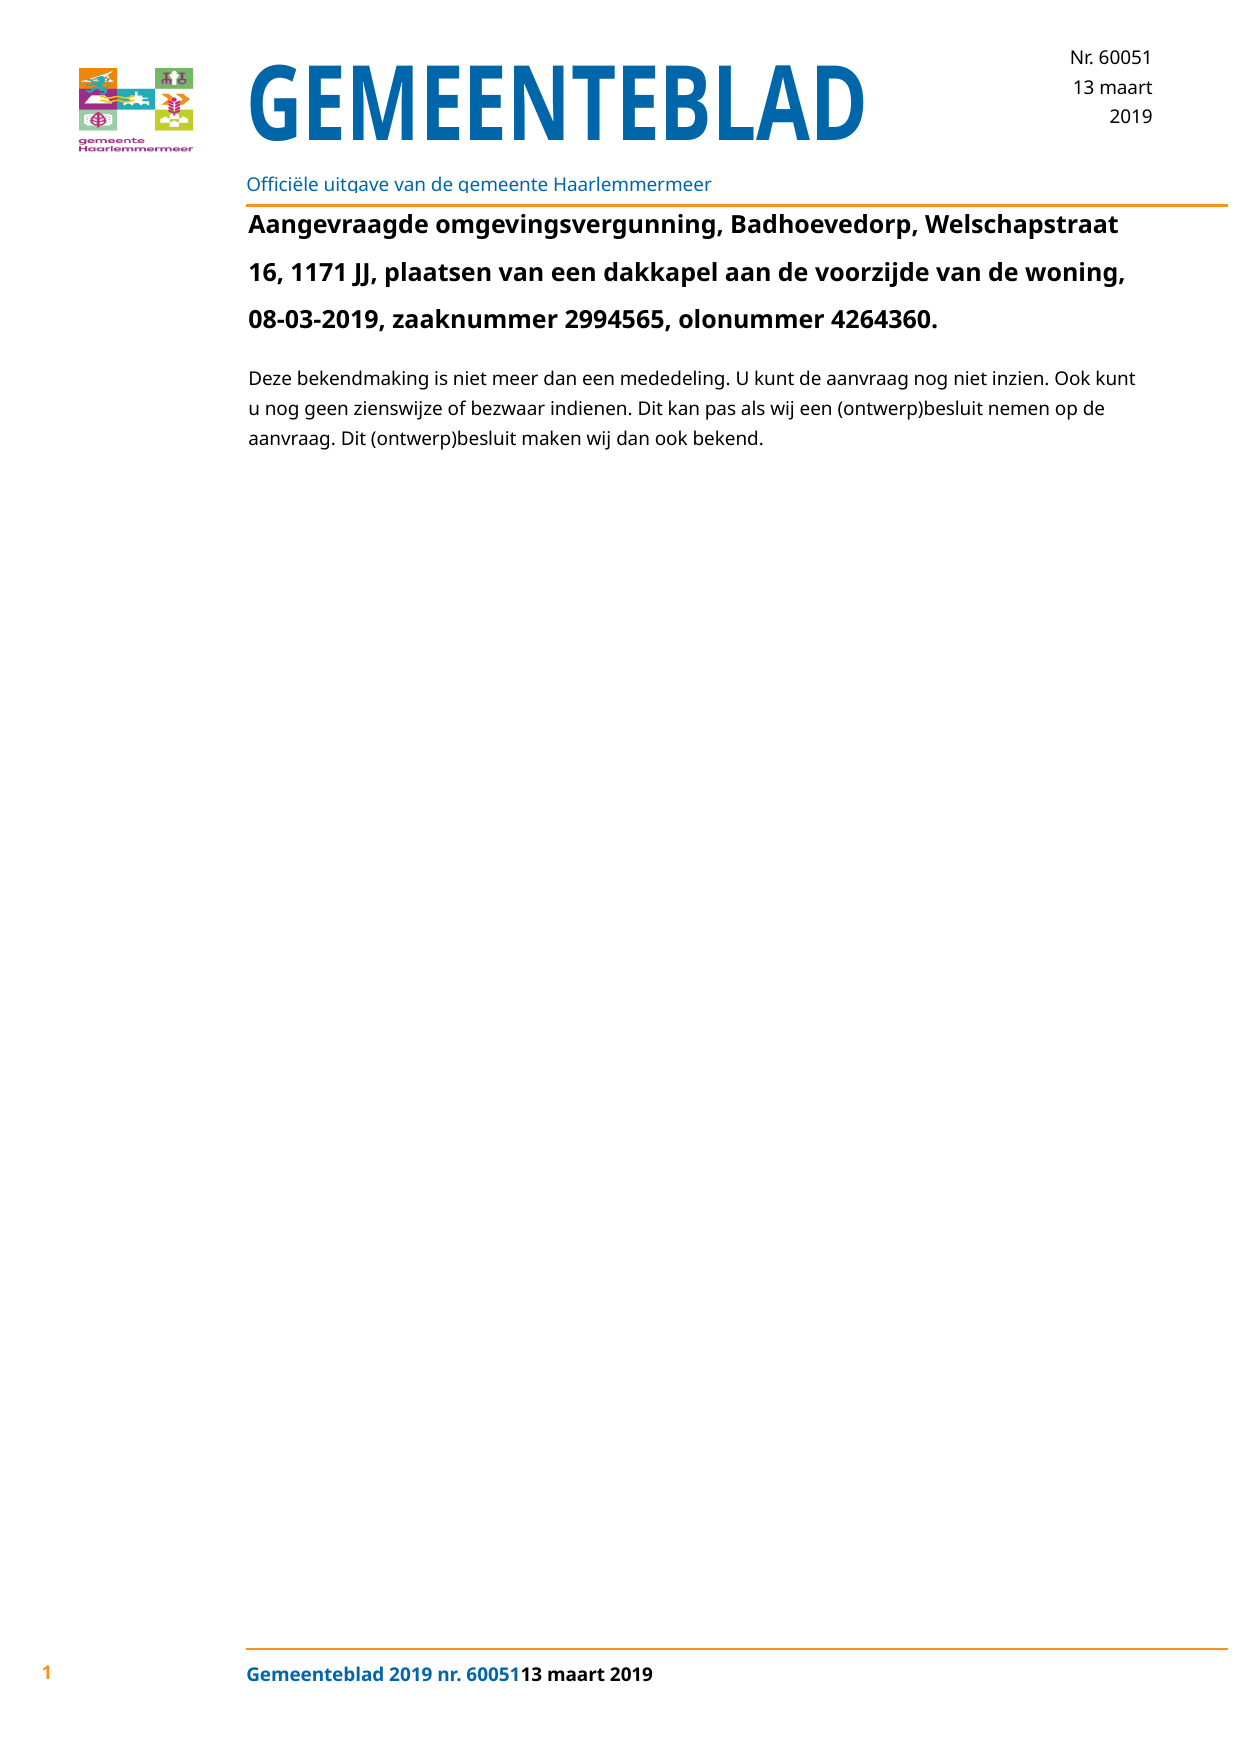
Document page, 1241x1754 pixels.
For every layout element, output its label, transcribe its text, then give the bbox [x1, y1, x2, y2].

text Deze bekendmaking is niet meer dan een mededeling. U kunt de aanvraag nog niet inzien. Ook kunt u nog geen zienswijze of bezwaar indienen. Dit kan pas als wij een (ontwerp)besluit nemen op de aanvraag. Dit (ontwerp)besluit maken wij dan ook bekend. [248, 366, 1152, 450]
picture [41, 47, 231, 172]
text Aangevraagde omgevingsvergunning, Badhoevedorp, Welschapstraat 16, 1171 JJ, plaatsen van een dakkapel aan de voorzijde van de woning, 08-03-2019, zaaknummer 2994565, olonummer 4264360. [248, 207, 1152, 336]
